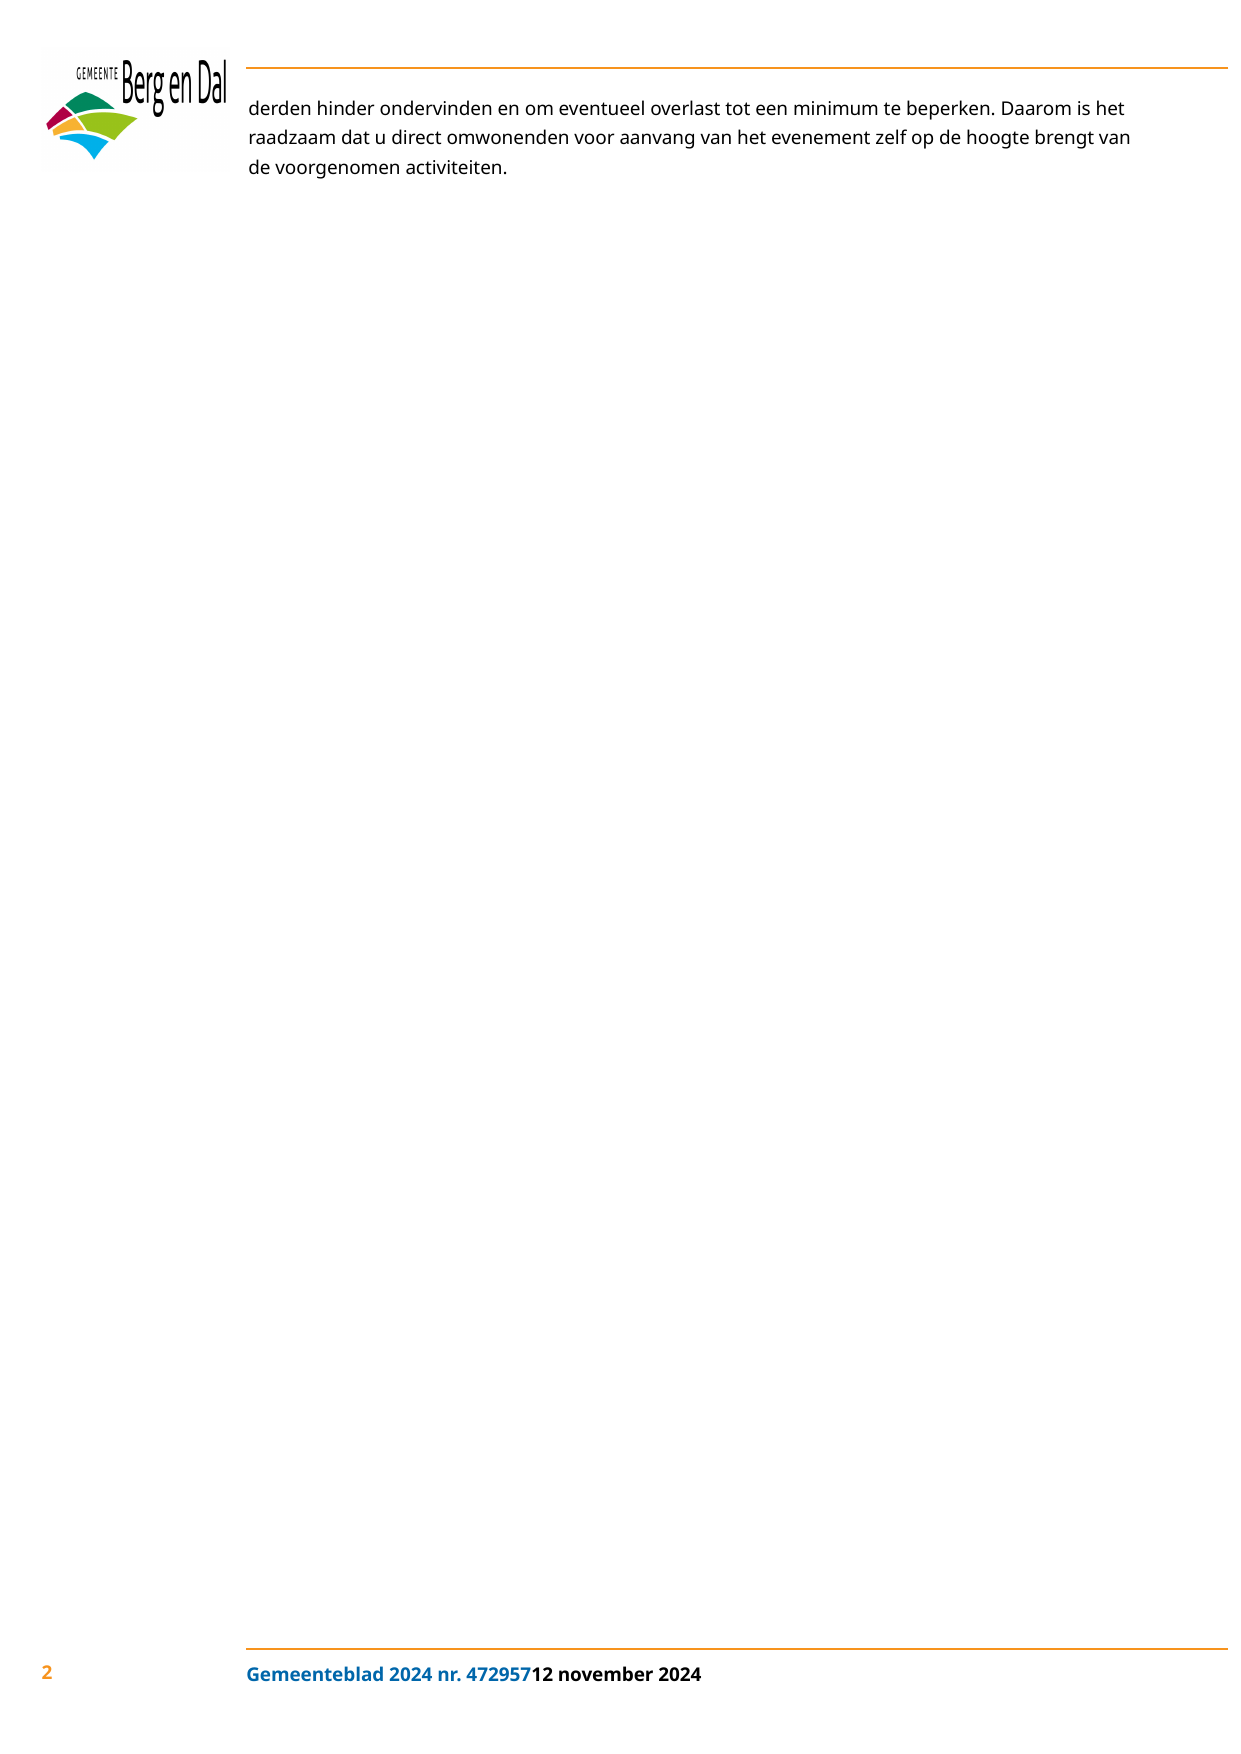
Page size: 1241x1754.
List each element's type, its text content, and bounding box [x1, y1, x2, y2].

text derden hinder ondervinden en om eventueel overlast tot een minimum te beperken. Daarom is het raadzaam dat u direct omwonenden voor aanvang van het evenement zelf op de hoogte brengt van de voorgenomen activiteiten. [248, 95, 1152, 180]
picture [41, 47, 231, 172]
